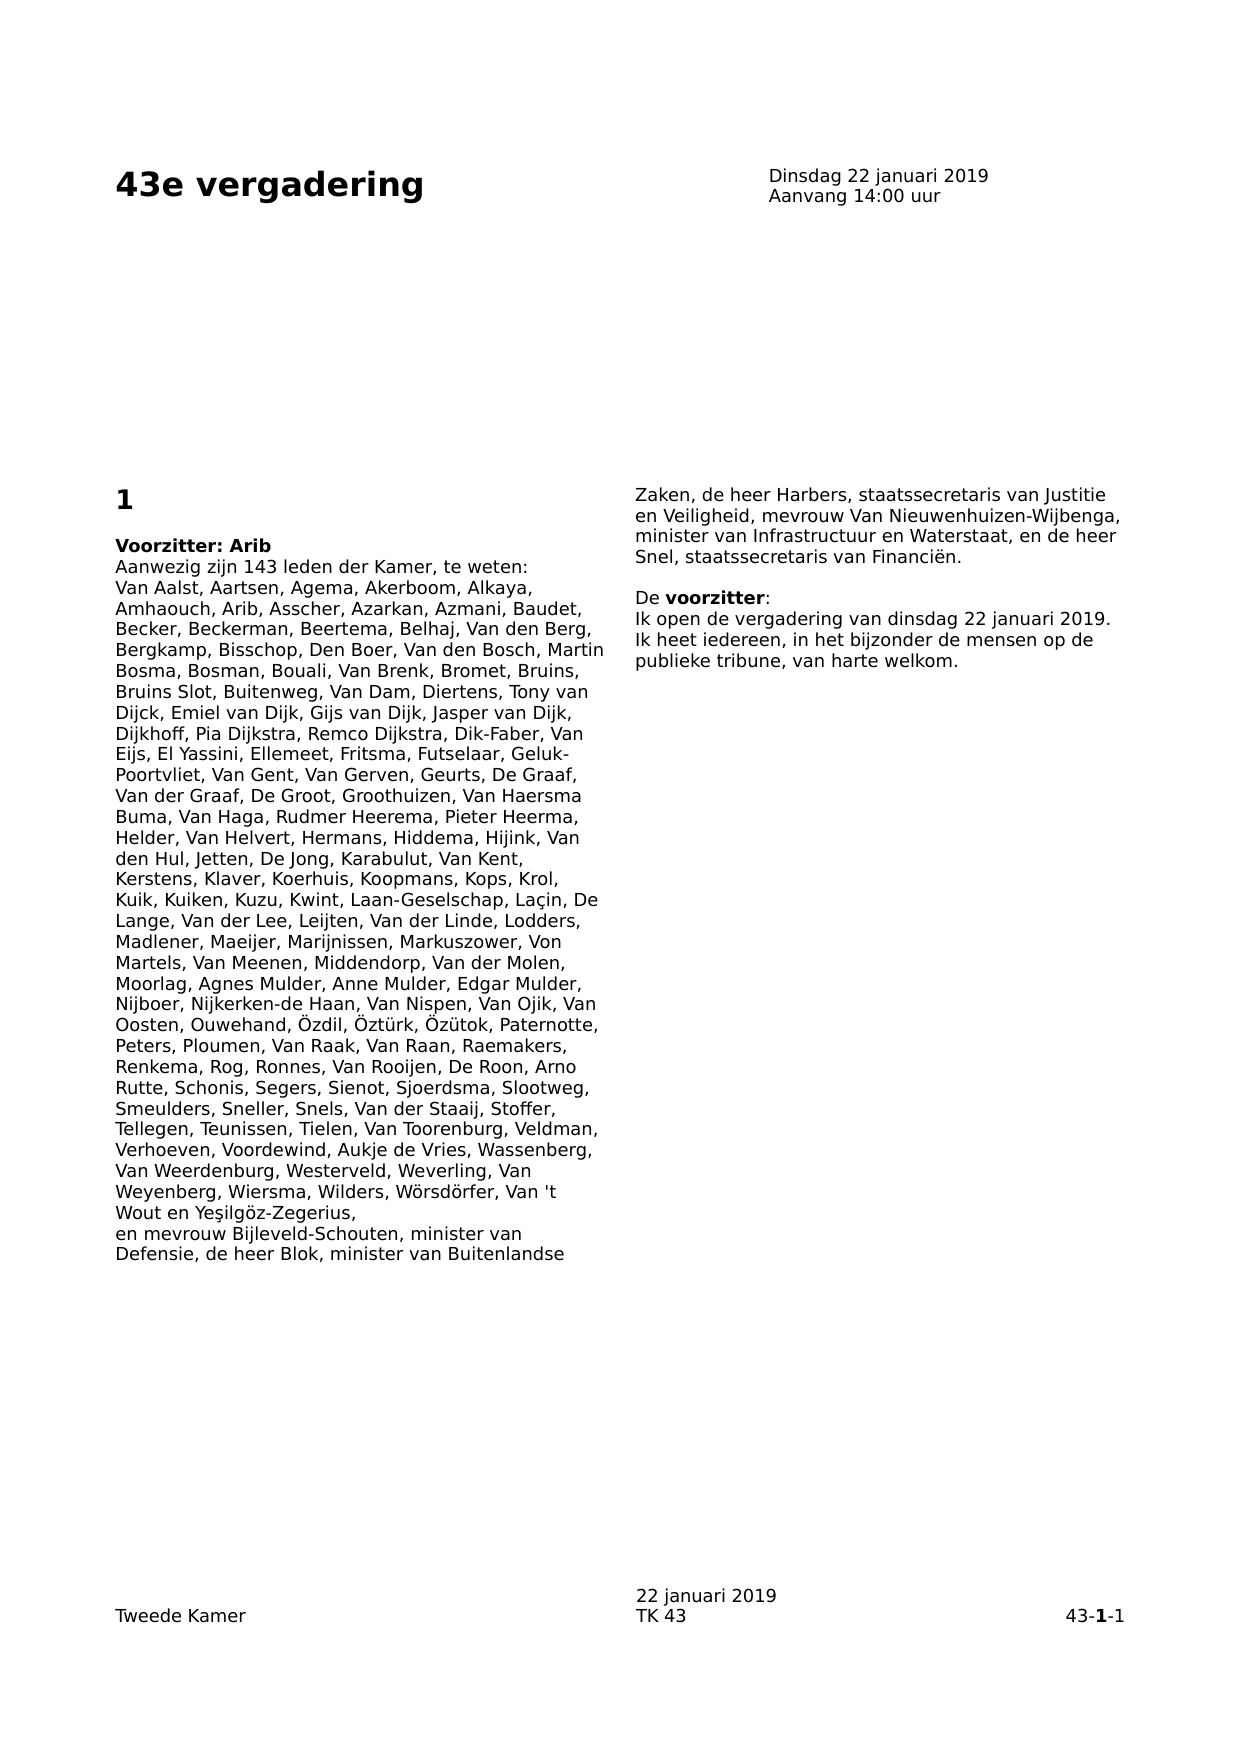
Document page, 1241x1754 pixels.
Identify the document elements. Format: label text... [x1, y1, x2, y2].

text De voorzitter: [635, 588, 1125, 609]
text Aanwezig zijn 143 leden der Kamer, te weten: [115, 557, 605, 577]
table_header Dinsdag 22 januari 2019 [769, 165, 1125, 186]
table_header 43e vergadering [115, 165, 768, 207]
text Voorzitter: Arib [115, 536, 605, 557]
text Van Aalst, Aartsen, Agema, Akerboom, Alkaya, Amhaouch, Arib, Asscher, Azarkan, Azmani, Baudet, Becker, Beckerman, Beertema, Belhaj, Van den Berg, Bergkamp, Bisschop, Den Boer, Van den Bosch, Martin Bosma, Bosman, Bouali, Van Brenk, Bromet, Bruins, Bruins Slot, Buitenweg, Van Dam, Diertens, Tony van Dijck, Emiel van Dijk, Gijs van Dijk, Jasper van Dijk, Dijkhoff, Pia Dijkstra, Remco Dijkstra, Dik-Faber, Van Eijs, El Yassini, Ellemeet, Fritsma, Futselaar, Geluk-Poortvliet, Van Gent, Van Gerven, Geurts, De Graaf, Van der Graaf, De Groot, Groothuizen, Van Haersma Buma, Van Haga, Rudmer Heerema, Pieter Heerma, Helder, Van Helvert, Hermans, Hiddema, Hijink, Van den Hul, Jetten, De Jong, Karabulut, Van Kent, Kerstens, Klaver, Koerhuis, Koopmans, Kops, Krol, Kuik, Kuiken, Kuzu, Kwint, Laan-Geselschap, Laçin, De Lange, Van der Lee, Leijten, Van der Linde, Lodders, Madlener, Maeijer, Marijnissen, Markuszower, Von Martels, Van Meenen, Middendorp, Van der Molen, Moorlag, Agnes Mulder, Anne Mulder, Edgar Mulder, Nijboer, Nijkerken-de Haan, Van Nispen, Van Ojik, Van Oosten, Ouwehand, Özdil, Öztürk, Özütok, Paternotte, Peters, Ploumen, Van Raak, Van Raan, Raemakers, Renkema, Rog, Ronnes, Van Rooijen, De Roon, Arno Rutte, Schonis, Segers, Sienot, Sjoerdsma, Slootweg, Smeulders, Sneller, Snels, Van der Staaij, Stoffer, Tellegen, Teunissen, Tielen, Van Toorenburg, Veldman, Verhoeven, Voordewind, Aukje de Vries, Wassenberg, Van Weerdenburg, Westerveld, Weverling, Van Weyenberg, Wiersma, Wilders, Wörsdörfer, Van 't Wout en Yeşilgöz-Zegerius, [115, 577, 605, 1223]
title 1 [115, 484, 605, 516]
table_cell Aanvang 14:00 uur [769, 186, 1125, 207]
text Zaken, de heer Harbers, staatssecretaris van Justitie en Veiligheid, mevrouw Van Nieuwenhuizen-Wijbenga, minister van Infrastructuur en Waterstaat, en de heer Snel, staatssecretaris van Financiën. [635, 484, 1125, 568]
text Ik open de vergadering van dinsdag 22 januari 2019. Ik heet iedereen, in het bijzonder de mensen op de publieke tribune, van harte welkom. [635, 609, 1125, 671]
text en mevrouw Bijleveld-Schouten, minister van Defensie, de heer Blok, minister van Buitenlandse [115, 1223, 605, 1265]
